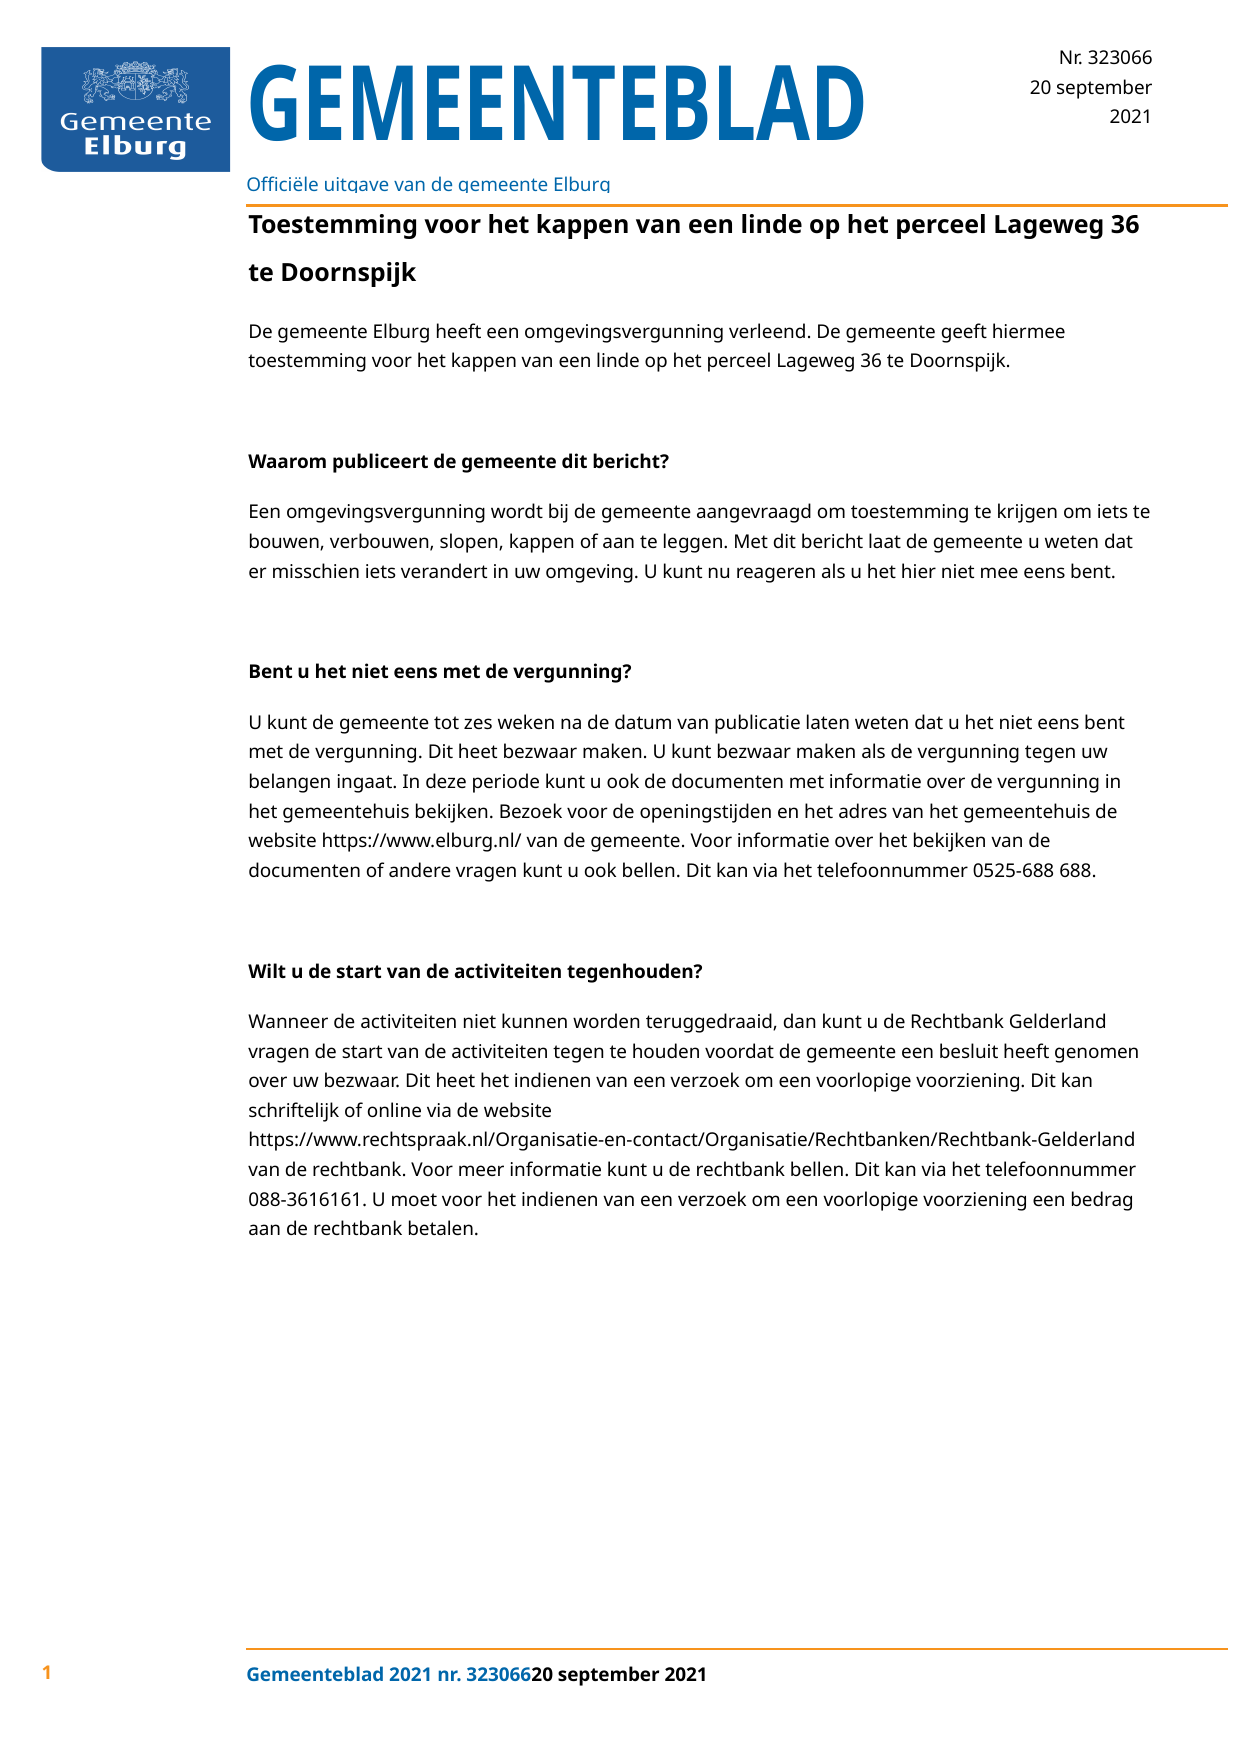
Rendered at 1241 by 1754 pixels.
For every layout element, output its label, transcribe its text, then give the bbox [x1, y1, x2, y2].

text Wilt u de start van de activiteiten tegenhouden? [248, 958, 1152, 984]
text Waarom publiceert de gemeente dit bericht? [248, 448, 1152, 474]
text Toestemming voor het kappen van een linde op het perceel Lageweg 36 te Doornspijk [248, 207, 1152, 288]
text U kunt de gemeente tot zes weken na de datum van publicatie laten weten dat u het niet eens bent met de vergunning. Dit heet bezwaar maken. U kunt bezwaar maken als de vergunning tegen uw belangen ingaat. In deze periode kunt u ook de documenten met informatie over de vergunning in het gemeentehuis bekijken. Bezoek voor de openingstijden en het adres van het gemeentehuis de website https://www.elburg.nl/ van de gemeente. Voor informatie over het bekijken van de documenten of andere vragen kunt u ook bellen. Dit kan via het telefoonnummer 0525-688 688. [248, 709, 1152, 883]
text De gemeente Elburg heeft een omgevingsvergunning verleend. De gemeente geeft hiermee toestemming voor het kappen van een linde op het perceel Lageweg 36 te Doornspijk. [248, 318, 1152, 373]
text Bent u het niet eens met de vergunning? [248, 659, 1152, 684]
picture [41, 47, 231, 172]
text Wanneer de activiteiten niet kunnen worden teruggedraaid, dan kunt u de Rechtbank Gelderland vragen de start van de activiteiten tegen te houden voordat de gemeente een besluit heeft genomen over uw bezwaar. Dit heet het indienen van een verzoek om een voorlopige voorziening. Dit kan schriftelijk of online via de website https://www.rechtspraak.nl/Organisatie-en-contact/Organisatie/Rechtbanken/Rechtbank-Gelderland van de rechtbank. Voor meer informatie kunt u de rechtbank bellen. Dit kan via het telefoonnummer 088-3616161. U moet voor het indienen van een verzoek om een voorlopige voorziening een bedrag aan de rechtbank betalen. [248, 1008, 1152, 1241]
text Een omgevingsvergunning wordt bij de gemeente aangevraagd om toestemming te krijgen om iets te bouwen, verbouwen, slopen, kappen of aan te leggen. Met dit bericht laat de gemeente u weten dat er misschien iets verandert in uw omgeving. U kunt nu reageren als u het hier niet mee eens bent. [248, 499, 1152, 584]
